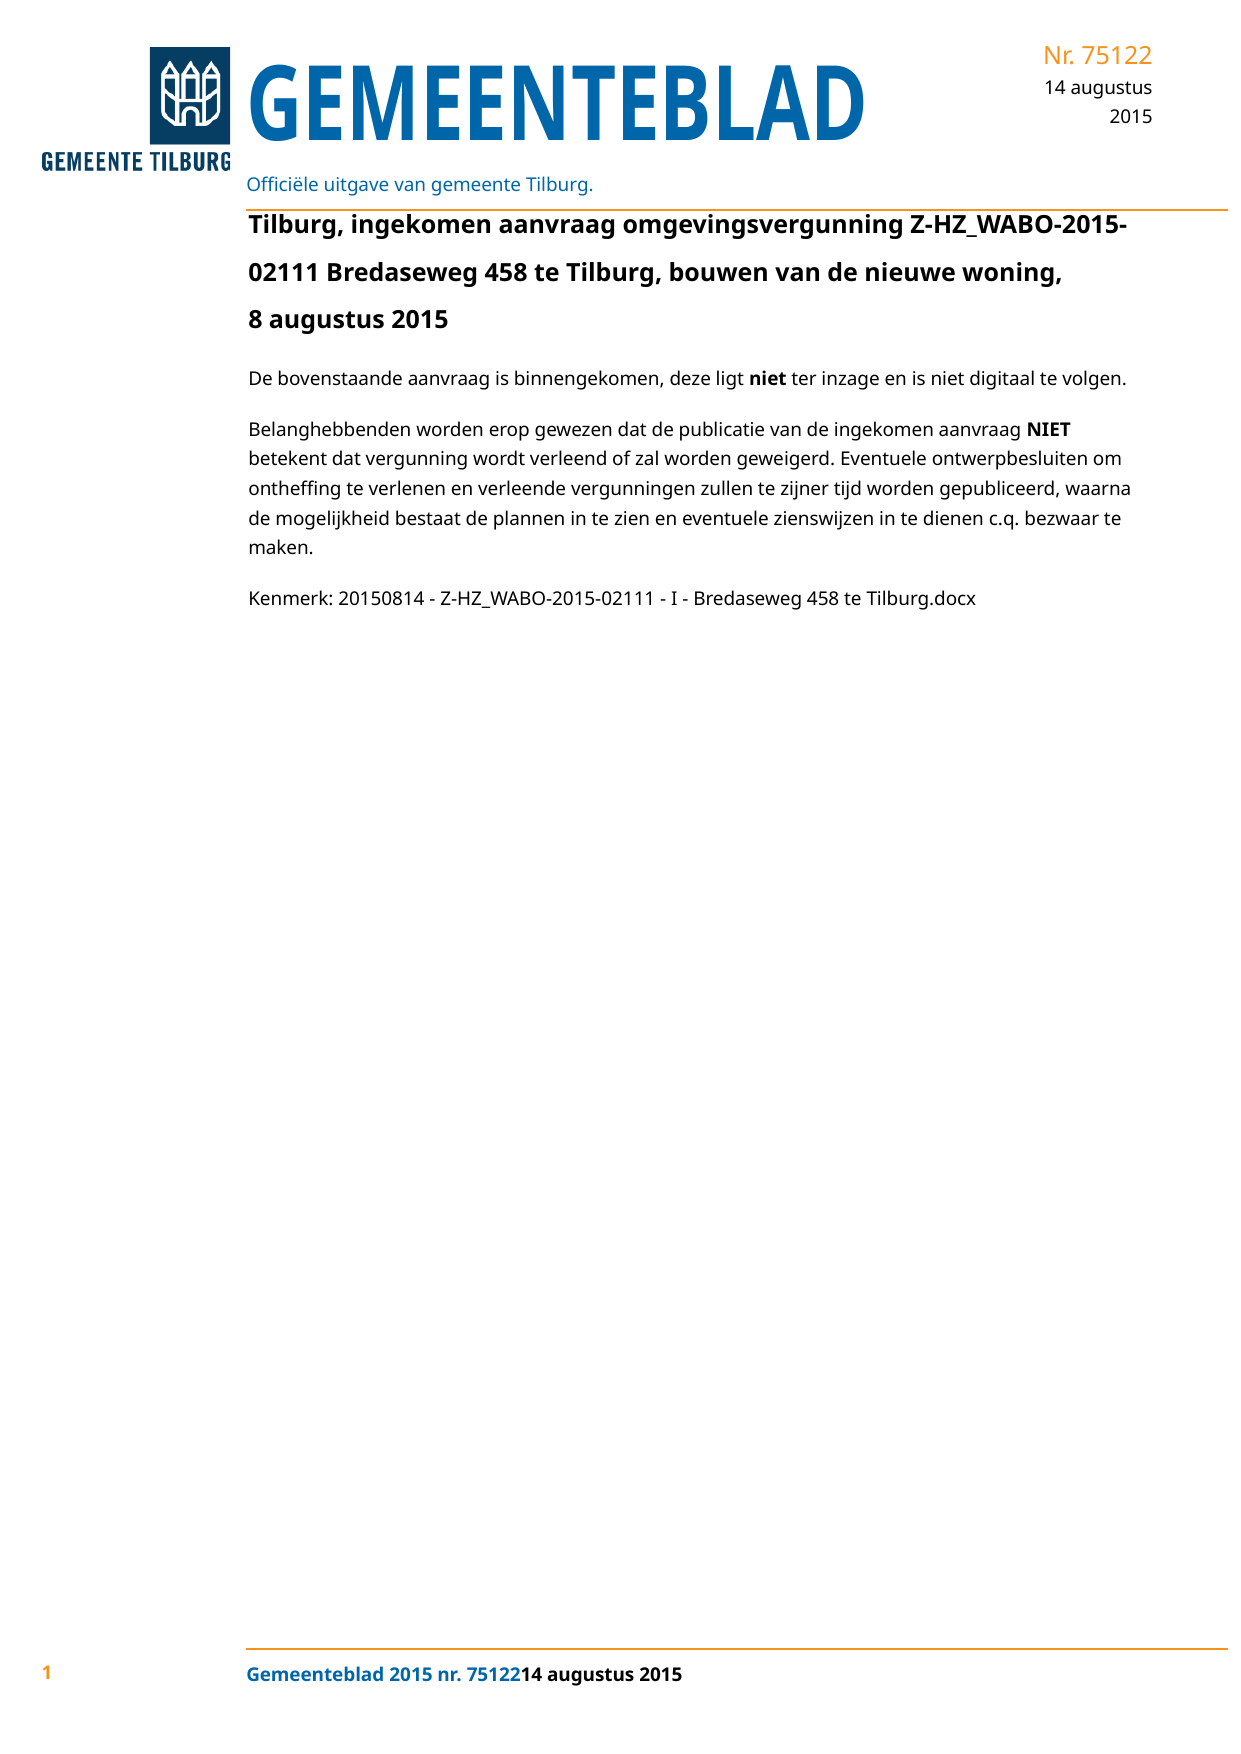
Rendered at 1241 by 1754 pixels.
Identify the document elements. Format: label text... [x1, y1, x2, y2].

picture [41, 47, 231, 172]
text Tilburg, ingekomen aanvraag omgevingsvergunning Z-HZ_WABO-2015-02111 Bredaseweg 458 te Tilburg, bouwen van de nieuwe woning, 8 augustus 2015 [248, 211, 1152, 336]
text Belanghebbenden worden erop gewezen dat de publicatie van de ingekomen aanvraag NIET betekent dat vergunning wordt verleend of zal worden geweigerd. Eventuele ontwerpbesluiten om ontheffing te verlenen en verleende vergunningen zullen te zijner tijd worden gepubliceerd, waarna de mogelijkheid bestaat de plannen in te zien en eventuele zienswijzen in te dienen c.q. bezwaar te maken. [248, 416, 1152, 560]
text Kenmerk: 20150814 - Z-HZ_WABO-2015-02111 - I - Bredaseweg 458 te Tilburg.docx [248, 585, 1152, 610]
text De bovenstaande aanvraag is binnengekomen, deze ligt niet ter inzage en is niet digitaal te volgen. [248, 366, 1152, 391]
